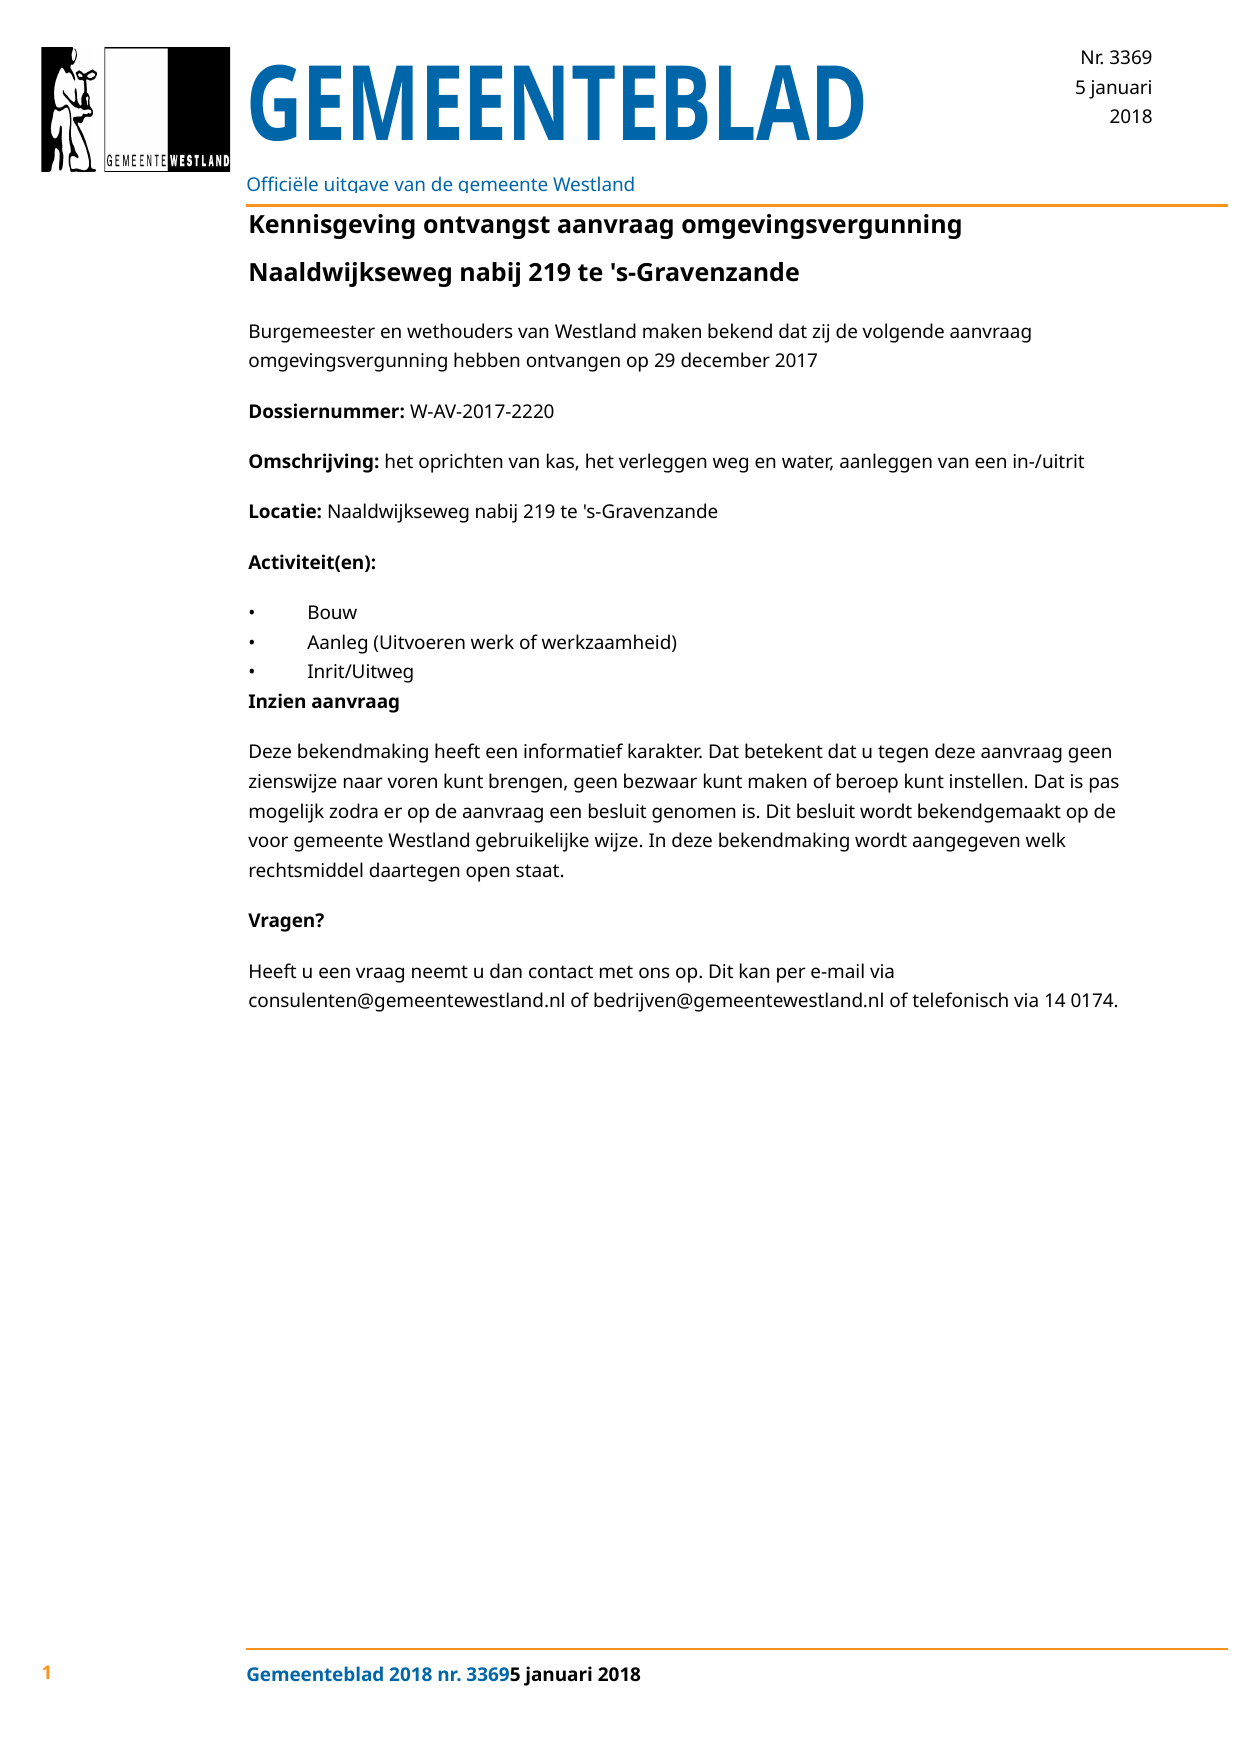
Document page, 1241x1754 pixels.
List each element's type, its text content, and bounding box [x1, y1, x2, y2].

text Burgemeester en wethouders van Westland maken bekend dat zij de volgende aanvraag omgevingsvergunning hebben ontvangen op 29 december 2017 [248, 318, 1152, 373]
text Inzien aanvraag [248, 688, 1152, 714]
list Bouw [248, 599, 1152, 625]
text Deze bekendmaking heeft een informatief karakter. Dat betekent dat u tegen deze aanvraag geen zienswijze naar voren kunt brengen, geen bezwaar kunt maken of beroep kunt instellen. Dat is pas mogelijk zodra er op de aanvraag een besluit genomen is. Dit besluit wordt bekendgemaakt op de voor gemeente Westland gebruikelijke wijze. In deze bekendmaking wordt aangegeven welk rechtsmiddel daartegen open staat. [248, 739, 1152, 883]
text Vragen? [248, 907, 1152, 933]
text Dossiernummer: W-AV-2017-2220 [248, 398, 1152, 424]
text Kennisgeving ontvangst aanvraag omgevingsvergunning Naaldwijkseweg nabij 219 te 's-Gravenzande [248, 207, 1152, 288]
picture [41, 47, 231, 172]
text Omschrijving: het oprichten van kas, het verleggen weg en water, aanleggen van een in-/uitrit [248, 448, 1152, 474]
text Locatie: Naaldwijkseweg nabij 219 te 's-Gravenzande [248, 499, 1152, 524]
text Heeft u een vraag neemt u dan contact met ons op. Dit kan per e-mail via consulenten@gemeentewestland.nl of bedrijven@gemeentewestland.nl of telefonisch via 14 0174. [248, 958, 1152, 1013]
list Inrit/Uitweg [248, 659, 1152, 684]
list Aanleg (Uitvoeren werk of werkzaamheid) [248, 629, 1152, 655]
text Activiteit(en): [248, 549, 1152, 575]
